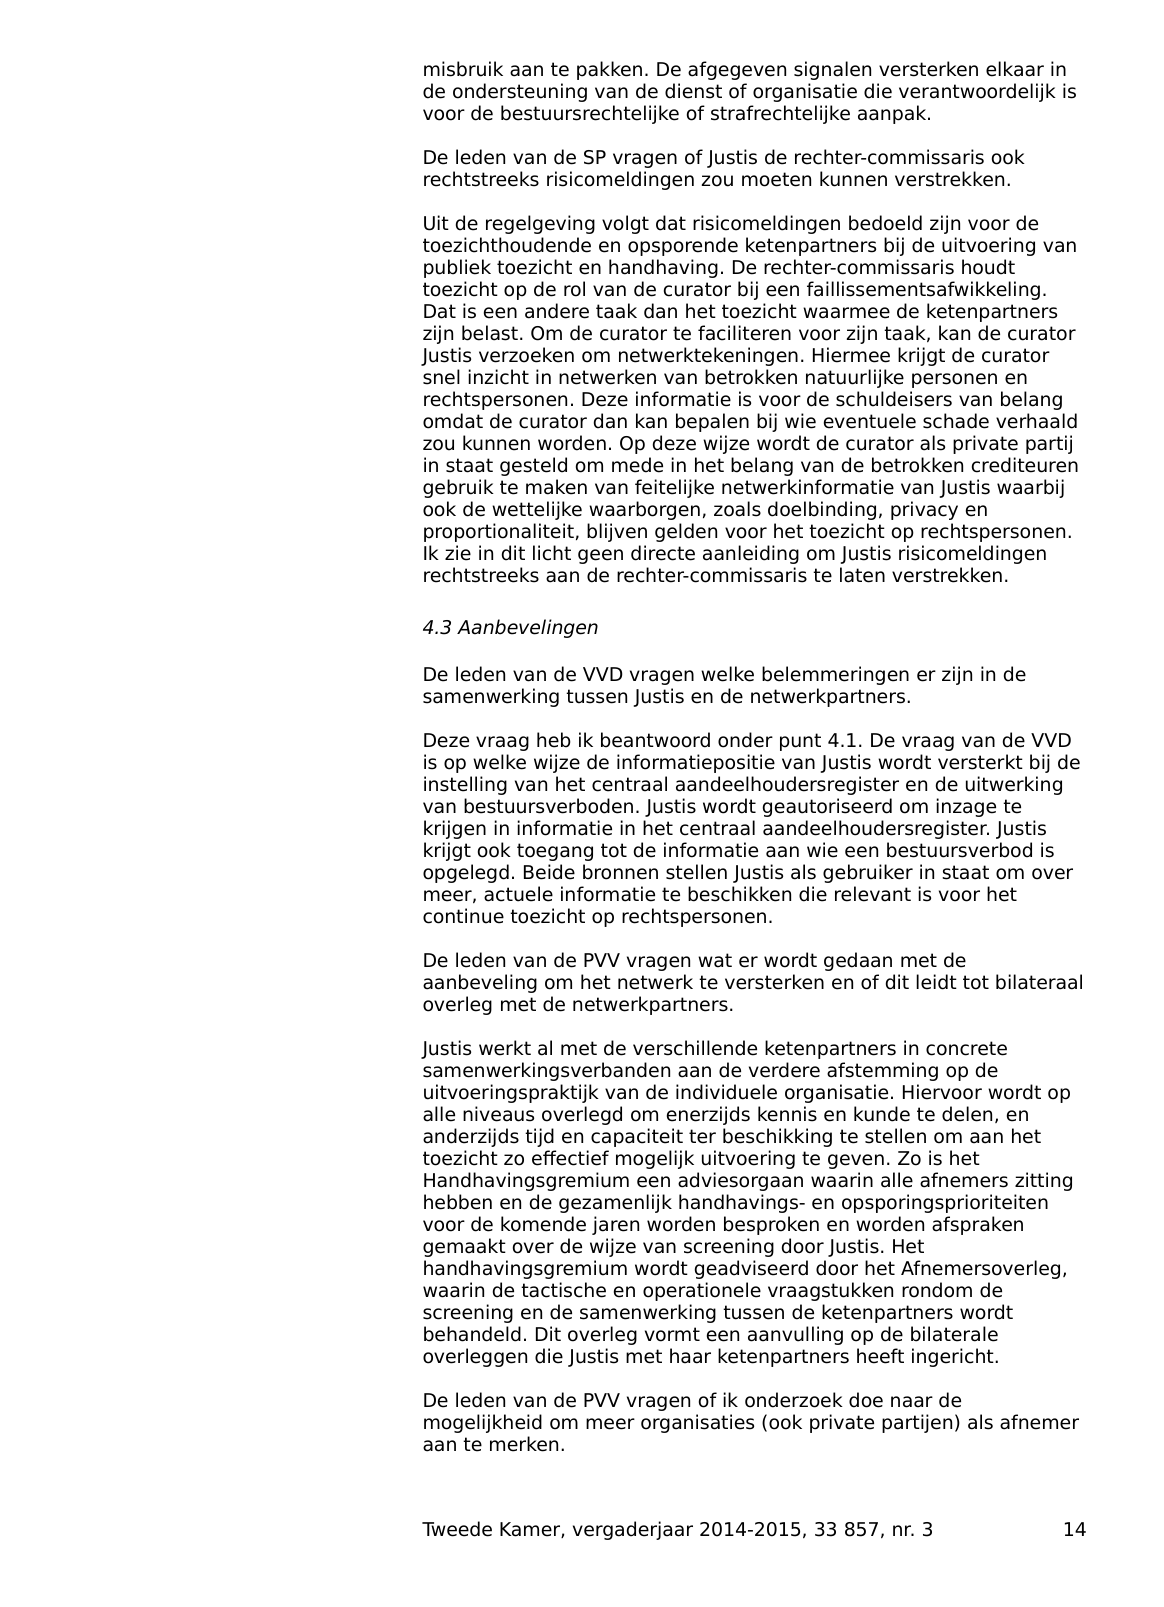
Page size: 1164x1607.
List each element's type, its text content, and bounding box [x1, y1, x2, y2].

text De leden van de SP vragen of Justis de rechter-commissaris ook rechtstreeks risicomeldingen zou moeten kunnen verstrekken. [422, 147, 1087, 191]
text De leden van de PVV vragen of ik onderzoek doe naar de mogelijkheid om meer organisaties (ook private partijen) als afnemer aan te merken. [422, 1390, 1087, 1456]
text De leden van de VVD vragen welke belemmeringen er zijn in de samenwerking tussen Justis en de netwerkpartners. [422, 664, 1087, 708]
text Justis werkt al met de verschillende ketenpartners in concrete samenwerkingsverbanden aan de verdere afstemming op de uitvoeringspraktijk van de individuele organisatie. Hiervoor wordt op alle niveaus overlegd om enerzijds kennis en kunde te delen, en anderzijds tijd en capaciteit ter beschikking te stellen om aan het toezicht zo effectief mogelijk uitvoering te geven. Zo is het Handhavingsgremium een adviesorgaan waarin alle afnemers zitting hebben en de gezamenlijk handhavings- en opsporingsprioriteiten voor de komende jaren worden besproken en worden afspraken gemaakt over de wijze van screening door Justis. Het handhavingsgremium wordt geadviseerd door het Afnemersoverleg, waarin de tactische en operationele vraagstukken rondom de screening en de samenwerking tussen de ketenpartners wordt behandeld. Dit overleg vormt een aanvulling op de bilaterale overleggen die Justis met haar ketenpartners heeft ingericht. [422, 1038, 1087, 1368]
text Uit de regelgeving volgt dat risicomeldingen bedoeld zijn voor de toezichthoudende en opsporende ketenpartners bij de uitvoering van publiek toezicht en handhaving. De rechter-commissaris houdt toezicht op de rol van de curator bij een faillissementsafwikkeling. Dat is een andere taak dan het toezicht waarmee de ketenpartners zijn belast. Om de curator te faciliteren voor zijn taak, kan de curator Justis verzoeken om netwerktekeningen. Hiermee krijgt de curator snel inzicht in netwerken van betrokken natuurlijke personen en rechtspersonen. Deze informatie is voor de schuldeisers van belang omdat de curator dan kan bepalen bij wie eventuele schade verhaald zou kunnen worden. Op deze wijze wordt de curator als private partij in staat gesteld om mede in het belang van de betrokken crediteuren gebruik te maken van feitelijke netwerkinformatie van Justis waarbij ook de wettelijke waarborgen, zoals doelbinding, privacy en proportionaliteit, blijven gelden voor het toezicht op rechtspersonen. Ik zie in dit licht geen directe aanleiding om Justis risicomeldingen rechtstreeks aan de rechter-commissaris te laten verstrekken. [422, 213, 1087, 587]
text Deze vraag heb ik beantwoord onder punt 4.1. De vraag van de VVD is op welke wijze de informatiepositie van Justis wordt versterkt bij de instelling van het centraal aandeelhoudersregister en de uitwerking van bestuursverboden. Justis wordt geautoriseerd om inzage te krijgen in informatie in het centraal aandeelhoudersregister. Justis krijgt ook toegang tot de informatie aan wie een bestuursverbod is opgelegd. Beide bronnen stellen Justis als gebruiker in staat om over meer, actuele informatie te beschikken die relevant is voor het continue toezicht op rechtspersonen. [422, 730, 1087, 928]
text De leden van de PVV vragen wat er wordt gedaan met de aanbeveling om het netwerk te versterken en of dit leidt tot bilateraal overleg met de netwerkpartners. [422, 950, 1087, 1016]
text misbruik aan te pakken. De afgegeven signalen versterken elkaar in de ondersteuning van de dienst of organisatie die verantwoordelijk is voor de bestuursrechtelijke of strafrechtelijke aanpak. [422, 59, 1087, 125]
subtitle 4.3 Aanbevelingen [422, 617, 1087, 639]
